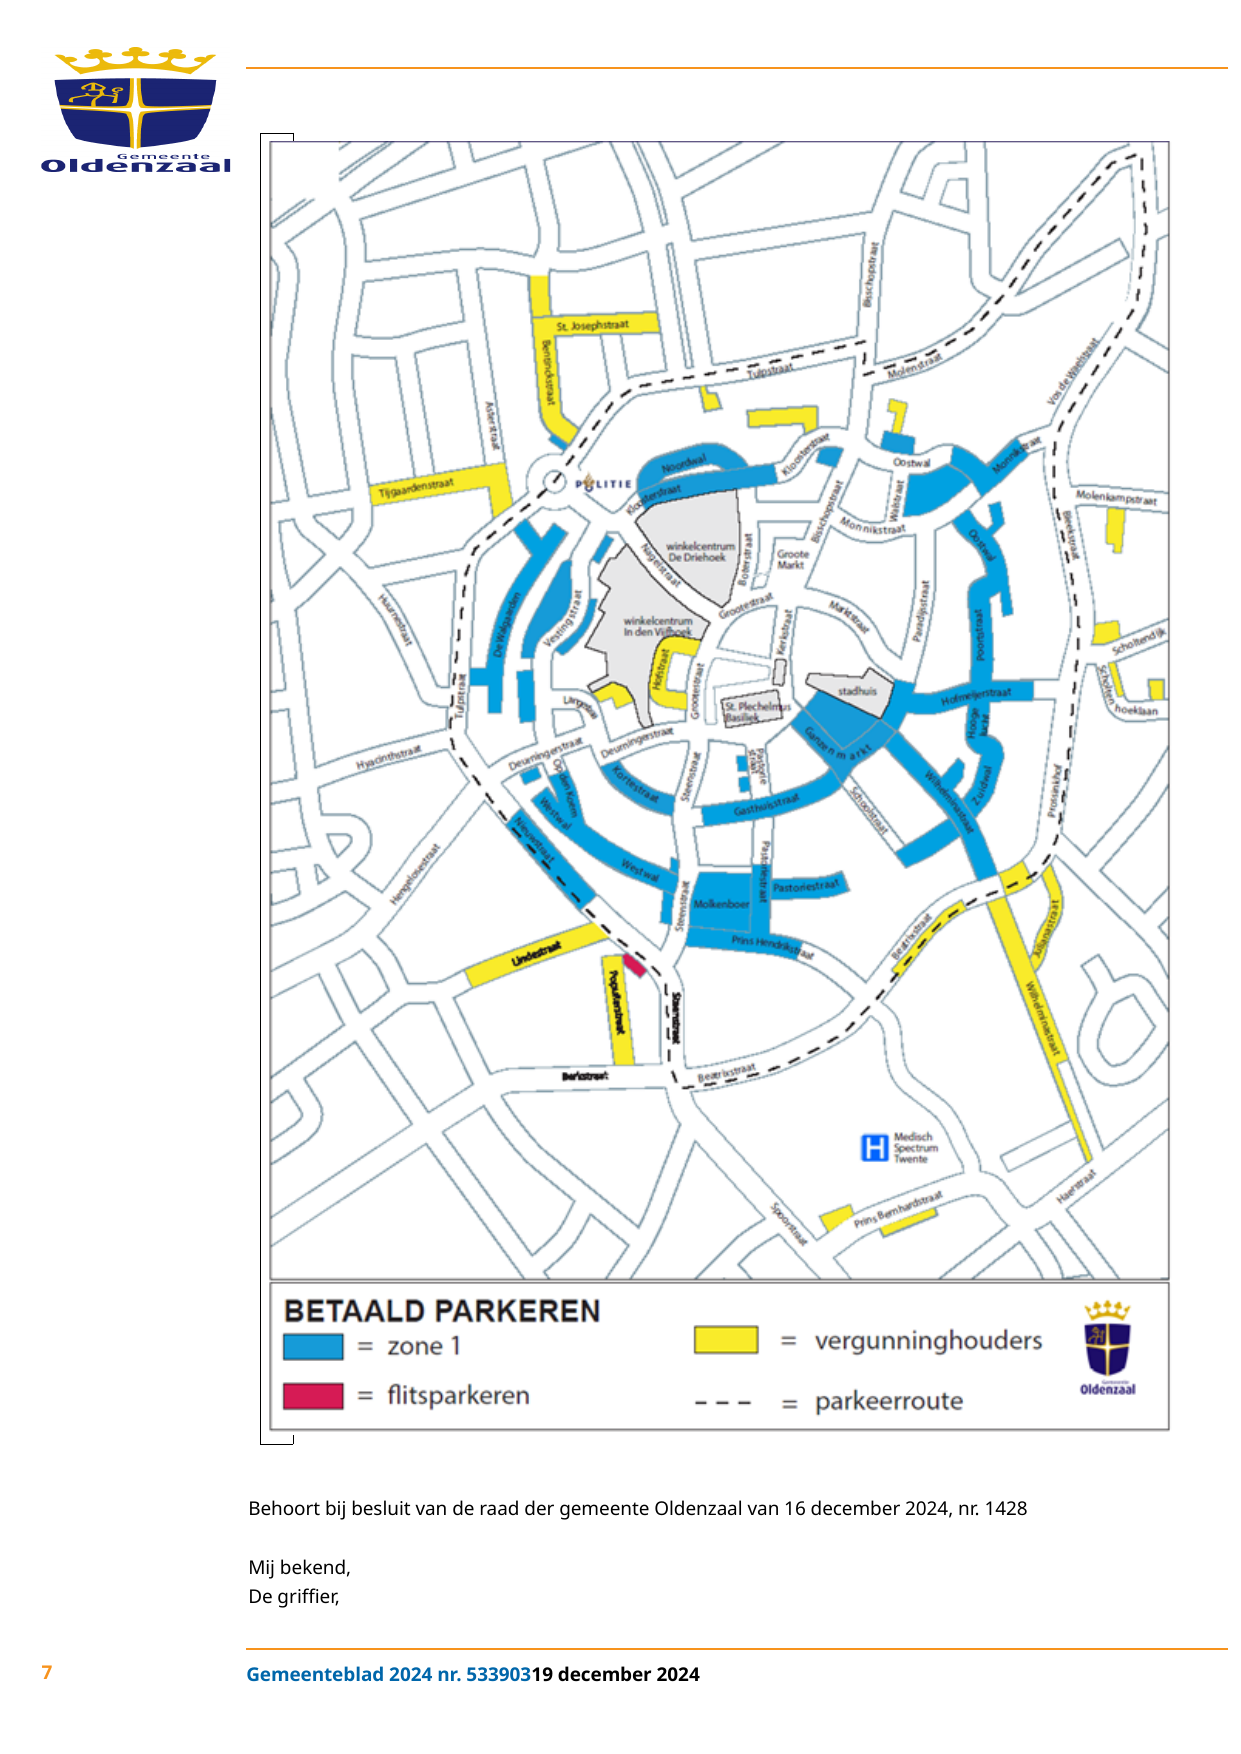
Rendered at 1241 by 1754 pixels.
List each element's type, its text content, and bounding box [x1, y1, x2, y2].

text Behoort bij besluit van de raad der gemeente Oldenzaal van 16 december 2024, nr. 1428 [248, 1495, 1152, 1521]
picture [268, 141, 1173, 1435]
picture [41, 47, 231, 172]
text De griffier, [248, 1583, 1152, 1609]
text Mij bekend, [248, 1554, 1152, 1580]
